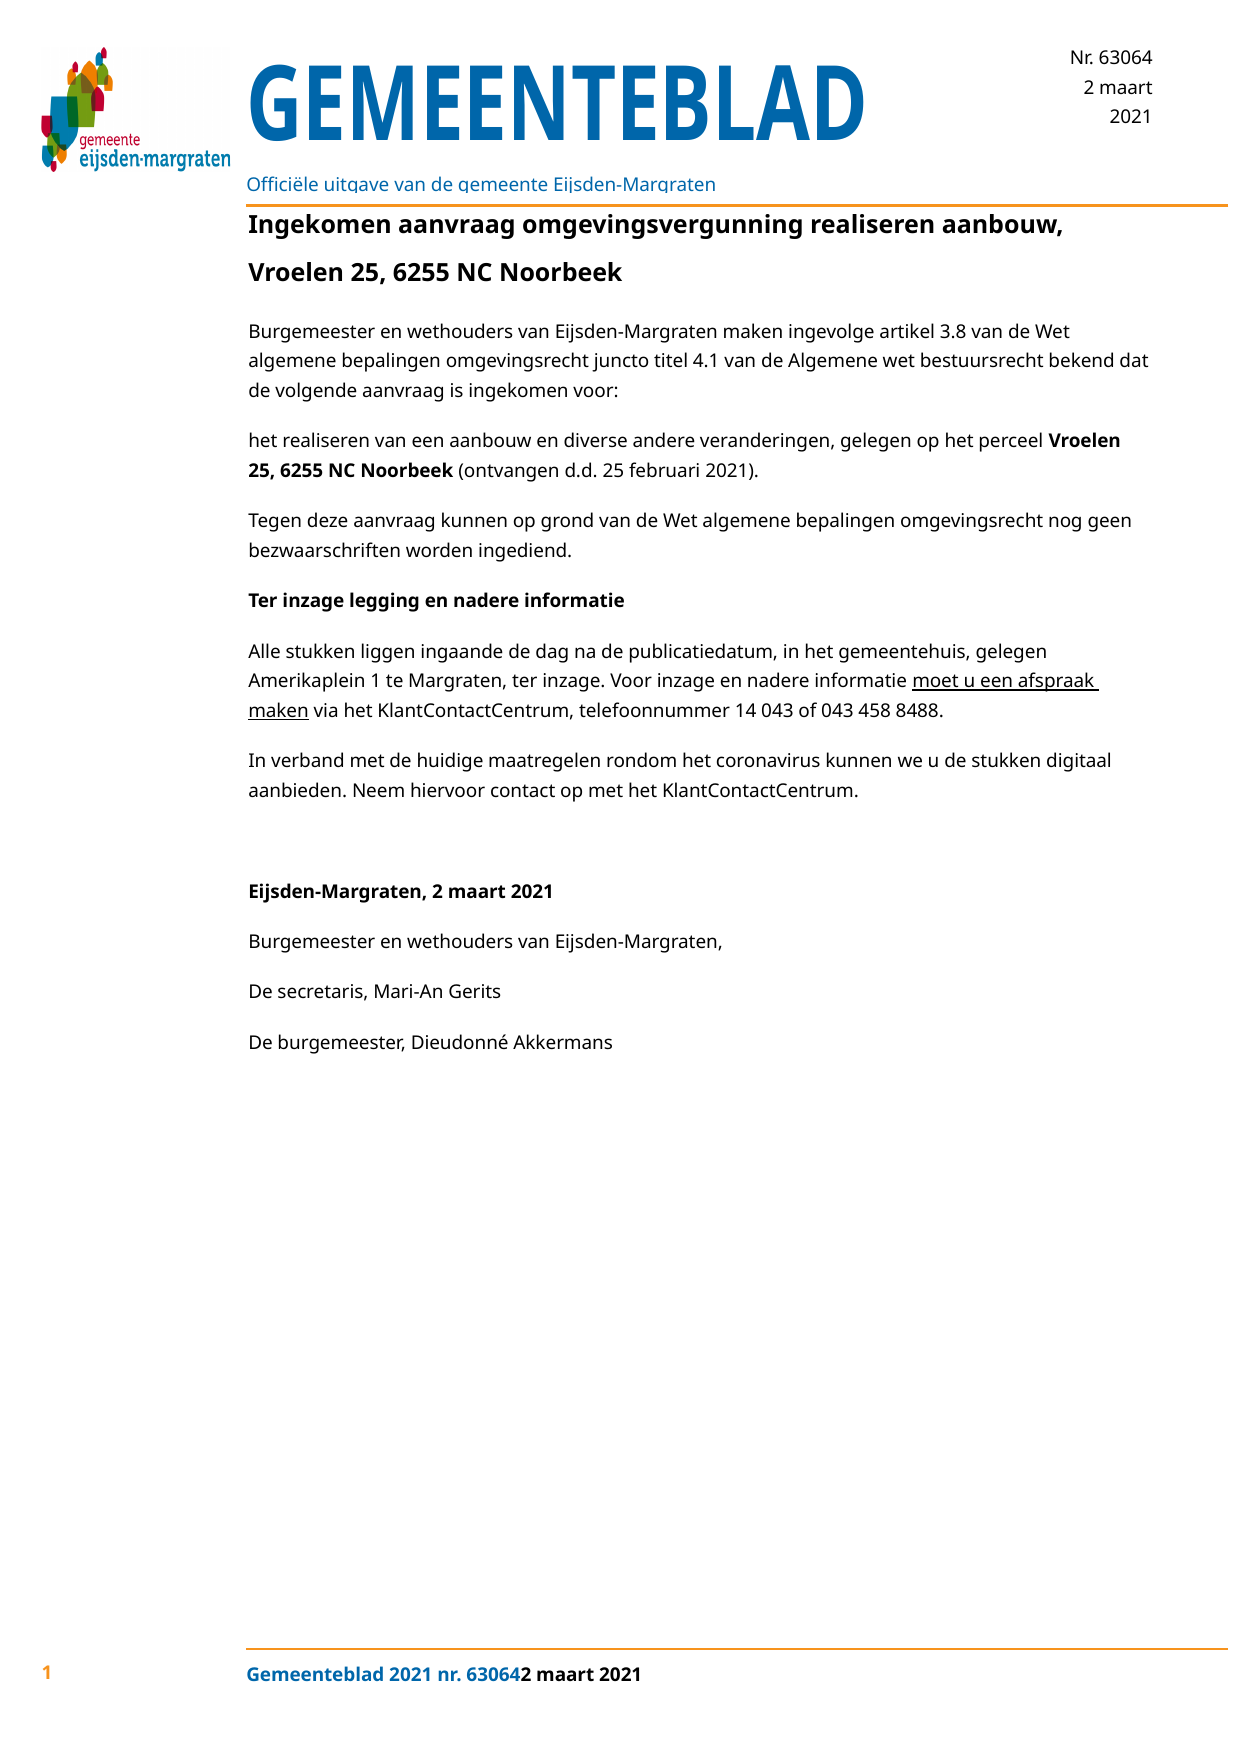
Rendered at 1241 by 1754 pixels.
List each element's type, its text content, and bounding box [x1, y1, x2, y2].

text De burgemeester, Dieudonné Akkermans [248, 1029, 1152, 1055]
text De secretaris, Mari-An Gerits [248, 979, 1152, 1004]
text Eijsden-Margraten, 2 maart 2021 [248, 878, 1152, 904]
text Burgemeester en wethouders van Eijsden-Margraten maken ingevolge artikel 3.8 van de Wet algemene bepalingen omgevingsrecht juncto titel 4.1 van de Algemene wet bestuursrecht bekend dat de volgende aanvraag is ingekomen voor: [248, 318, 1152, 403]
picture [41, 47, 231, 172]
text Burgemeester en wethouders van Eijsden-Margraten, [248, 928, 1152, 954]
text In verband met de huidige maatregelen rondom het coronavirus kunnen we u de stukken digitaal aanbieden. Neem hiervoor contact op met het KlantContactCentrum. [248, 747, 1152, 803]
text Alle stukken liggen ingaande de dag na de publicatiedatum, in het gemeentehuis, gelegen Amerikaplein 1 te Margraten, ter inzage. Voor inzage en nadere informatie moet u een afspraak maken via het KlantContactCentrum, telefoonnummer 14 043 of 043 458 8488. [248, 638, 1152, 723]
text het realiseren van een aanbouw en diverse andere veranderingen, gelegen op het perceel Vroelen 25, 6255 NC Noorbeek (ontvangen d.d. 25 februari 2021). [248, 427, 1152, 483]
text Tegen deze aanvraag kunnen op grond van de Wet algemene bepalingen omgevingsrecht nog geen bezwaarschriften worden ingediend. [248, 507, 1152, 563]
text Ter inzage legging en nadere informatie [248, 587, 1152, 613]
text Ingekomen aanvraag omgevingsvergunning realiseren aanbouw, Vroelen 25, 6255 NC Noorbeek [248, 207, 1152, 288]
